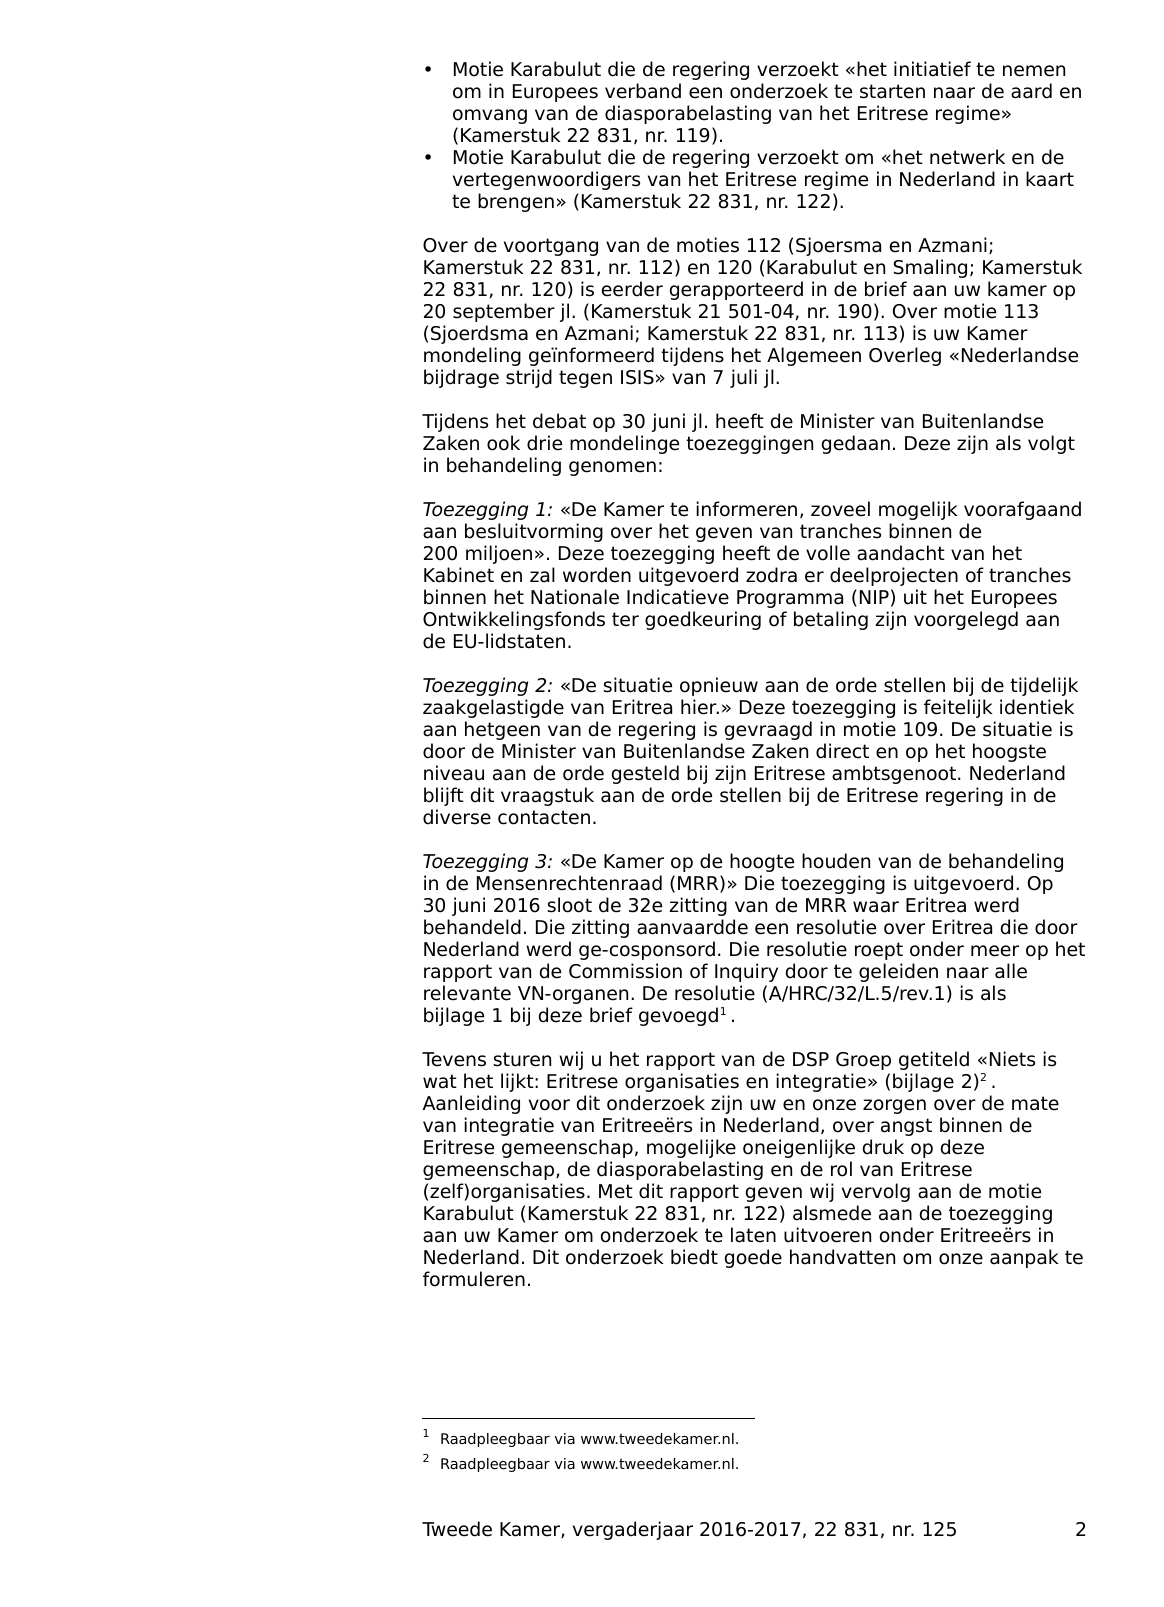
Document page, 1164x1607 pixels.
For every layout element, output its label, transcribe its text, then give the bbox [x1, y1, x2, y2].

text Tevens sturen wij u het rapport van de DSP Groep getiteld «Niets is wat het lijkt: Eritrese organisaties en integratie» (bijlage 2). Aanleiding voor dit onderzoek zijn uw en onze zorgen over de mate van integratie van Eritreeërs in Nederland, over angst binnen de Eritrese gemeenschap, mogelijke oneigenlijke druk op deze gemeenschap, de diasporabelasting en de rol van Eritrese (zelf)organisaties. Met dit rapport geven wij vervolg aan de motie Karabulut (Kamerstuk 22 831, nr. 122) alsmede aan de toezegging aan uw Kamer om onderzoek te laten uitvoeren onder Eritreeërs in Nederland. Dit onderzoek biedt goede handvatten om onze aanpak te formuleren. [422, 1049, 1087, 1291]
text Over de voortgang van de moties 112 (Sjoersma en Azmani; Kamerstuk 22 831, nr. 112) en 120 (Karabulut en Smaling; Kamerstuk 22 831, nr. 120) is eerder gerapporteerd in de brief aan uw kamer op 20 september jl. (Kamerstuk 21 501-04, nr. 190). Over motie 113 (Sjoerdsma en Azmani; Kamerstuk 22 831, nr. 113) is uw Kamer mondeling geïnformeerd tijdens het Algemeen Overleg «Nederlandse bijdrage strijd tegen ISIS» van 7 juli jl. [422, 235, 1087, 389]
text Toezegging 3: «De Kamer op de hoogte houden van de behandeling in de Mensenrechtenraad (MRR)» Die toezegging is uitgevoerd. Op 30 juni 2016 sloot de 32e zitting van de MRR waar Eritrea werd behandeld. Die zitting aanvaardde een resolutie over Eritrea die door Nederland werd ge-cosponsord. Die resolutie roept onder meer op het rapport van de Commission of Inquiry door te geleiden naar alle relevante VN-organen. De resolutie (A/HRC/32/L.5/rev.1) is als bijlage 1 bij deze brief gevoegd. [422, 851, 1087, 1027]
text Raadpleegbaar via www.tweedekamer.nl. [422, 1452, 1087, 1474]
text Toezegging 1: «De Kamer te informeren, zoveel mogelijk voorafgaand aan besluitvorming over het geven van tranches binnen de 200 miljoen». Deze toezegging heeft de volle aandacht van het Kabinet en zal worden uitgevoerd zodra er deelprojecten of tranches binnen het Nationale Indicatieve Programma (NIP) uit het Europees Ontwikkelingsfonds ter goedkeuring of betaling zijn voorgelegd aan de EU-lidstaten. [422, 499, 1087, 653]
text Raadpleegbaar via www.tweedekamer.nl. [422, 1427, 1087, 1449]
text • Motie Karabulut die de regering verzoekt «het initiatief te nemen om in Europees verband een onderzoek te starten naar de aard en omvang van de diasporabelasting van het Eritrese regime» (Kamerstuk 22 831, nr. 119). [422, 59, 1087, 147]
text • Motie Karabulut die de regering verzoekt om «het netwerk en de vertegenwoordigers van het Eritrese regime in Nederland in kaart te brengen» (Kamerstuk 22 831, nr. 122). [422, 147, 1087, 213]
text Tijdens het debat op 30 juni jl. heeft de Minister van Buitenlandse Zaken ook drie mondelinge toezeggingen gedaan. Deze zijn als volgt in behandeling genomen: [422, 411, 1087, 477]
text Toezegging 2: «De situatie opnieuw aan de orde stellen bij de tijdelijk zaakgelastigde van Eritrea hier.» Deze toezegging is feitelijk identiek aan hetgeen van de regering is gevraagd in motie 109. De situatie is door de Minister van Buitenlandse Zaken direct en op het hoogste niveau aan de orde gesteld bij zijn Eritrese ambtsgenoot. Nederland blijft dit vraagstuk aan de orde stellen bij de Eritrese regering in de diverse contacten. [422, 675, 1087, 829]
